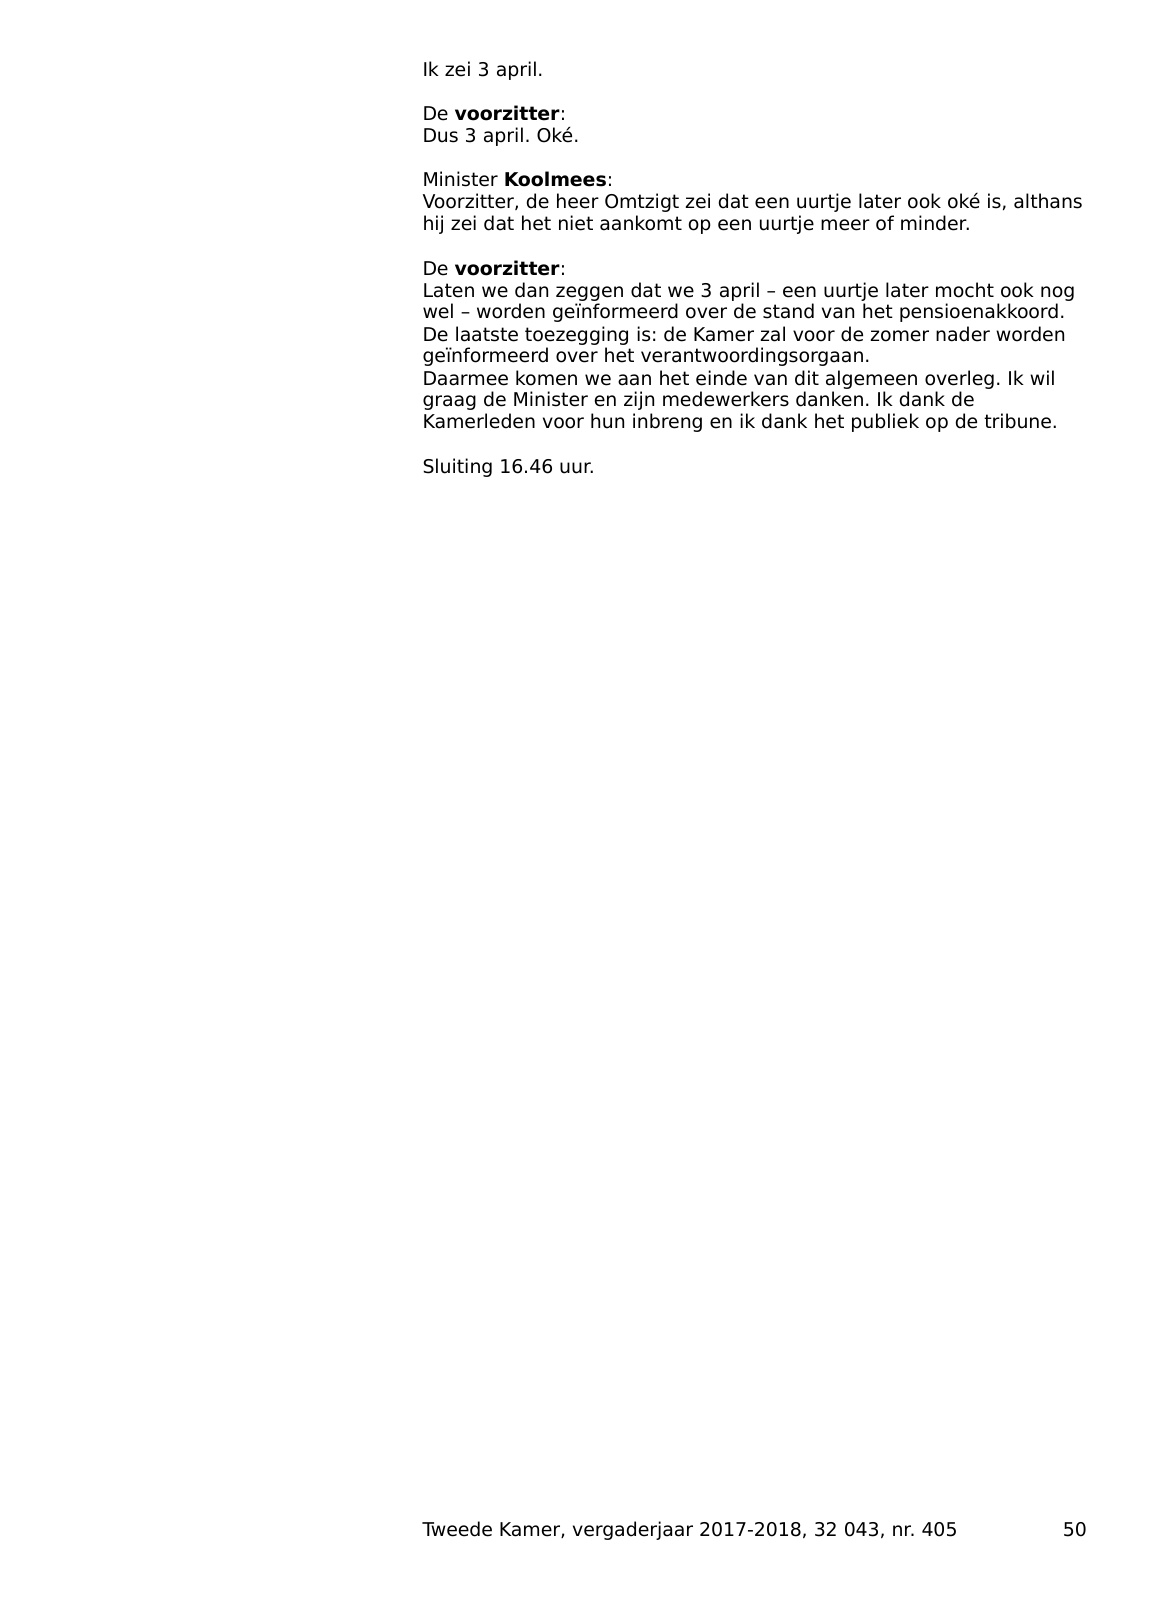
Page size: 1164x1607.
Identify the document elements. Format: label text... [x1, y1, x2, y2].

text Minister Koolmees: [422, 169, 1087, 191]
text De voorzitter: [422, 257, 1087, 279]
text Daarmee komen we aan het einde van dit algemeen overleg. Ik wil graag de Minister en zijn medewerkers danken. Ik dank de Kamerleden voor hun inbreng en ik dank het publiek op de tribune. [422, 367, 1087, 433]
text Sluiting 16.46 uur. [422, 456, 1087, 477]
text Laten we dan zeggen dat we 3 april – een uurtje later mocht ook nog wel – worden geïnformeerd over de stand van het pensioenakkoord. [422, 279, 1087, 323]
text De voorzitter: [422, 103, 1087, 125]
text Ik zei 3 april. [422, 59, 1087, 81]
text Voorzitter, de heer Omtzigt zei dat een uurtje later ook oké is, althans hij zei dat het niet aankomt op een uurtje meer of minder. [422, 191, 1087, 235]
text Dus 3 april. Oké. [422, 125, 1087, 147]
text De laatste toezegging is: de Kamer zal voor de zomer nader worden geïnformeerd over het verantwoordingsorgaan. [422, 323, 1087, 367]
